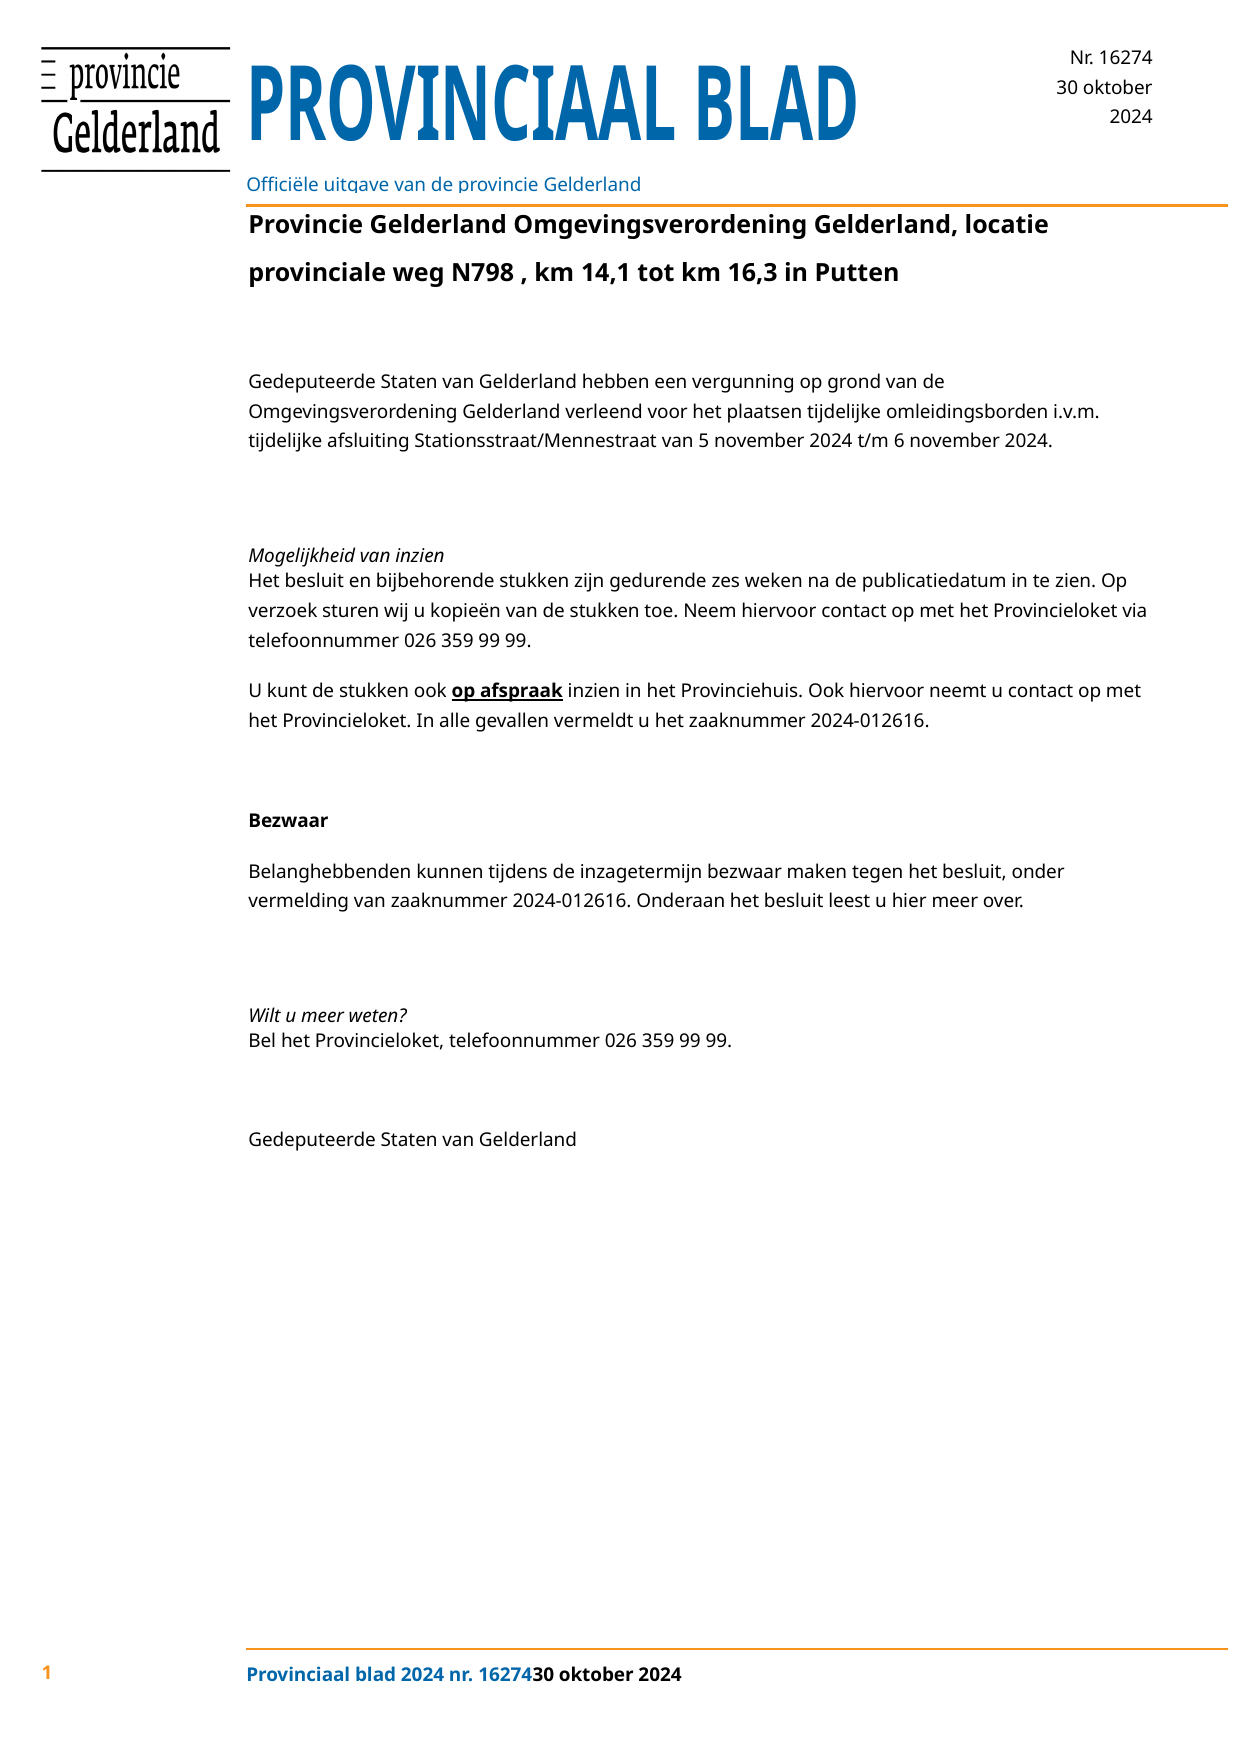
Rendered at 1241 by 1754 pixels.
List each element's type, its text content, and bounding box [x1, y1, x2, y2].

text Het besluit en bijbehorende stukken zijn gedurende zes weken na de publicatiedatum in te zien. Op verzoek sturen wij u kopieën van de stukken toe. Neem hiervoor contact op met het Provincieloket via telefoonnummer 026 359 99 99. [248, 568, 1152, 652]
text Bezwaar [248, 808, 1152, 833]
text Bel het Provincieloket, telefoonnummer 026 359 99 99. [248, 1028, 1152, 1053]
text Mogelijkheid van inzien [248, 542, 1152, 568]
text Provincie Gelderland Omgevingsverordening Gelderland, locatie provinciale weg N798 , km 14,1 tot km 16,3 in Putten [248, 207, 1152, 288]
picture [41, 47, 231, 172]
text Wilt u meer weten? [248, 1002, 1152, 1028]
text Gedeputeerde Staten van Gelderland [248, 1126, 1152, 1152]
text Belanghebbenden kunnen tijdens de inzagetermijn bezwaar maken tegen het besluit, onder vermelding van zaaknummer 2024-012616. Onderaan het besluit leest u hier meer over. [248, 858, 1152, 913]
text Gedeputeerde Staten van Gelderland hebben een vergunning op grond van de Omgevingsverordening Gelderland verleend voor het plaatsen tijdelijke omleidingsborden i.v.m. tijdelijke afsluiting Stationsstraat/Mennestraat van 5 november 2024 t/m 6 november 2024. [248, 368, 1152, 453]
text U kunt de stukken ook op afspraak inzien in het Provinciehuis. Ook hiervoor neemt u contact op met het Provincieloket. In alle gevallen vermeldt u het zaaknummer 2024-012616. [248, 677, 1152, 732]
